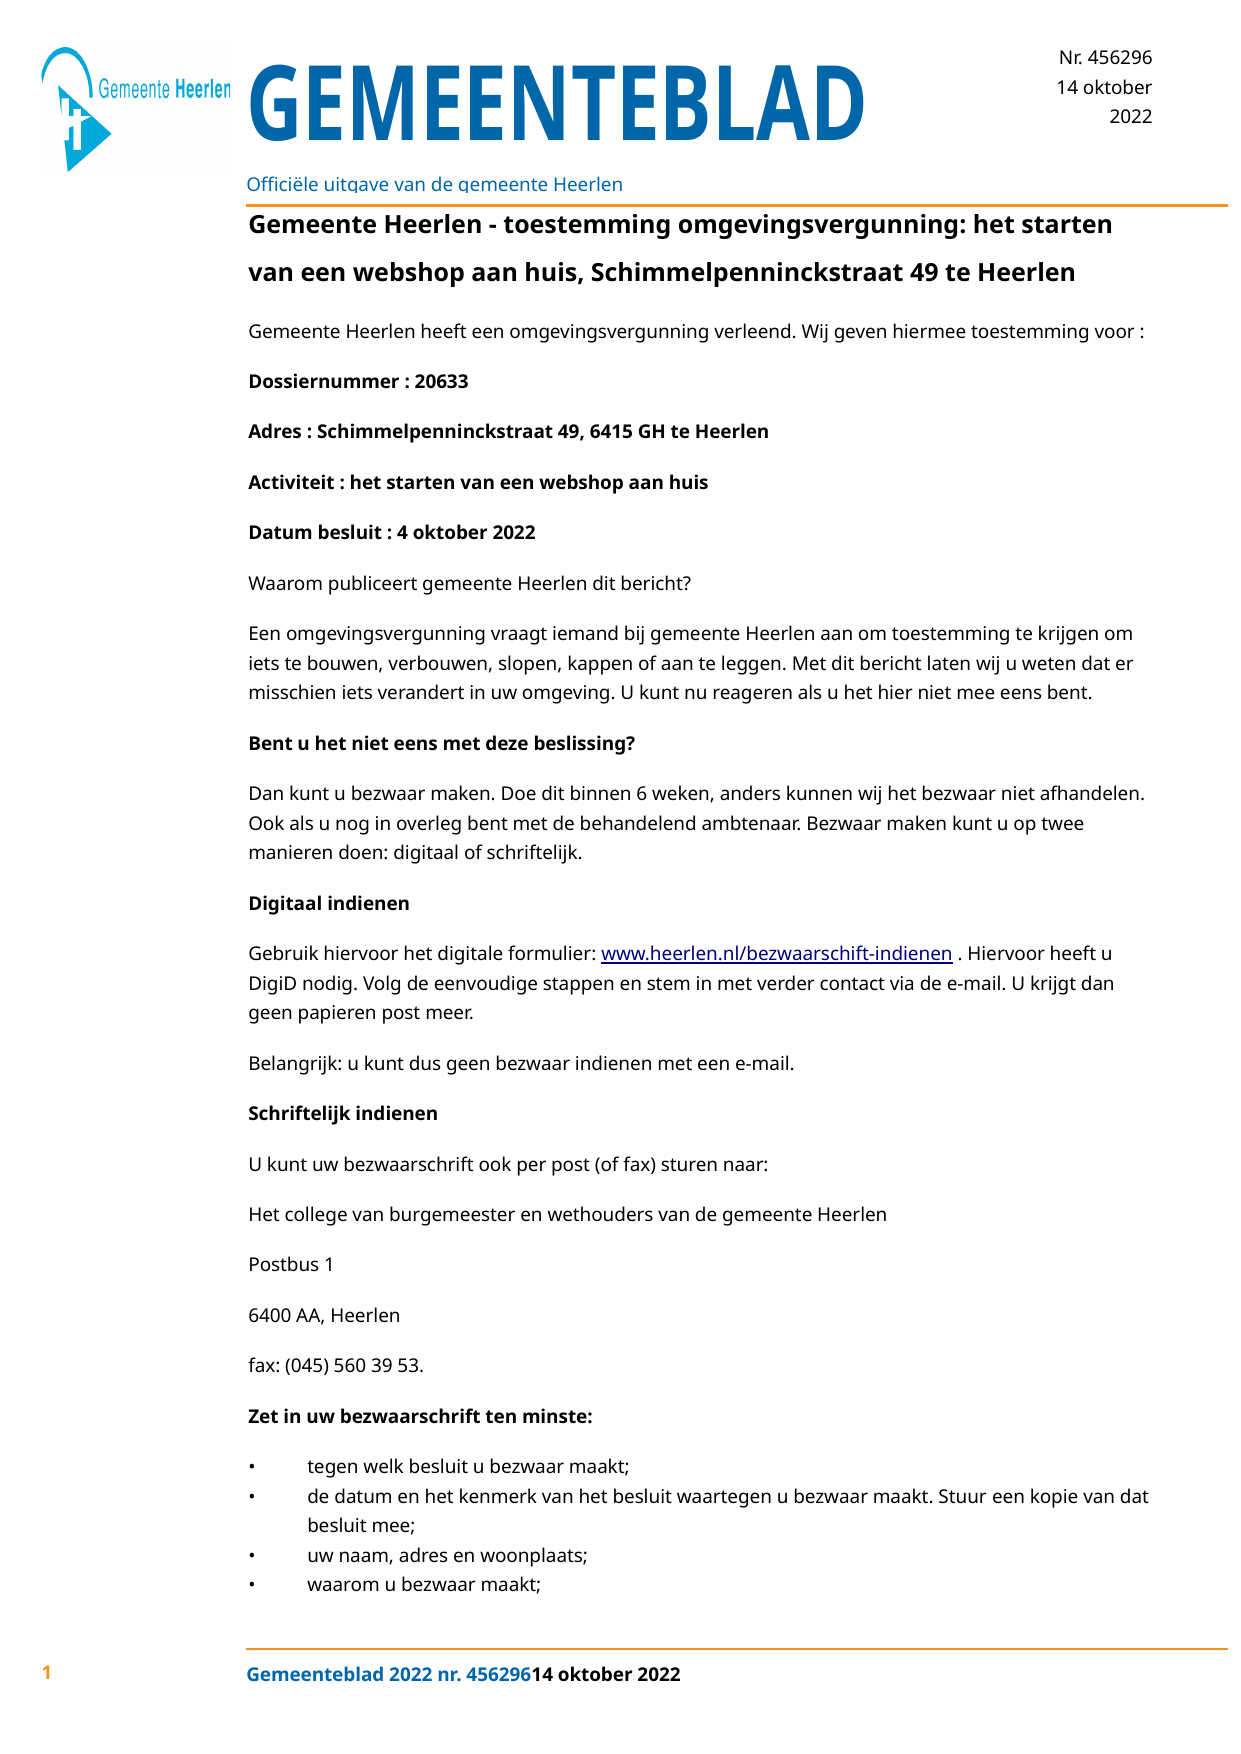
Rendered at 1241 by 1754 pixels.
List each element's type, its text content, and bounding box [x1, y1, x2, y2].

text U kunt uw bezwaarschrift ook per post (of fax) sturen naar: [248, 1151, 1152, 1177]
text Digitaal indienen [248, 890, 1152, 916]
text Postbus 1 [248, 1252, 1152, 1277]
text Zet in uw bezwaarschrift ten minste: [248, 1403, 1152, 1429]
text Dan kunt u bezwaar maken. Doe dit binnen 6 weken, anders kunnen wij het bezwaar niet afhandelen. Ook als u nog in overleg bent met de behandelend ambtenaar. Bezwaar maken kunt u op twee manieren doen: digitaal of schriftelijk. [248, 780, 1152, 865]
list de datum en het kenmerk van het besluit waartegen u bezwaar maakt. Stuur een kopie van dat besluit mee; [248, 1483, 1152, 1538]
text Het college van burgemeester en wethouders van de gemeente Heerlen [248, 1201, 1152, 1227]
list uw naam, adres en woonplaats; [248, 1542, 1152, 1568]
text Gemeente Heerlen heeft een omgevingsvergunning verleend. Wij geven hiermee toestemming voor : [248, 318, 1152, 344]
list waarom u bezwaar maakt; [248, 1572, 1152, 1597]
text Belangrijk: u kunt dus geen bezwaar indienen met een e-mail. [248, 1050, 1152, 1076]
text Dossiernummer : 20633 [248, 368, 1152, 394]
text 6400 AA, Heerlen [248, 1302, 1152, 1328]
text Waarom publiceert gemeente Heerlen dit bericht? [248, 570, 1152, 596]
list tegen welk besluit u bezwaar maakt; [248, 1453, 1152, 1479]
text Een omgevingsvergunning vraagt iemand bij gemeente Heerlen aan om toestemming te krijgen om iets te bouwen, verbouwen, slopen, kappen of aan te leggen. Met dit bericht laten wij u weten dat er misschien iets verandert in uw omgeving. U kunt nu reageren als u het hier niet mee eens bent. [248, 620, 1152, 705]
picture [41, 47, 59, 70]
text Activiteit : het starten van een webshop aan huis [248, 469, 1152, 495]
text fax: (045) 560 39 53. [248, 1352, 1152, 1378]
text Schriftelijk indienen [248, 1100, 1152, 1126]
picture [41, 47, 231, 172]
text Adres : Schimmelpenninckstraat 49, 6415 GH te Heerlen [248, 419, 1152, 444]
text Gemeente Heerlen - toestemming omgevingsvergunning: het starten van een webshop aan huis, Schimmelpenninckstraat 49 te Heerlen [248, 207, 1152, 288]
text Bent u het niet eens met deze beslissing? [248, 730, 1152, 756]
text Datum besluit : 4 oktober 2022 [248, 519, 1152, 545]
text Gebruik hiervoor het digitale formulier: www.heerlen.nl/bezwaarschift-indienen . Hiervoor heeft u DigiD nodig. Volg de eenvoudige stappen en stem in met verder contact via de e-mail. U krijgt dan geen papieren post meer. [248, 940, 1152, 1025]
